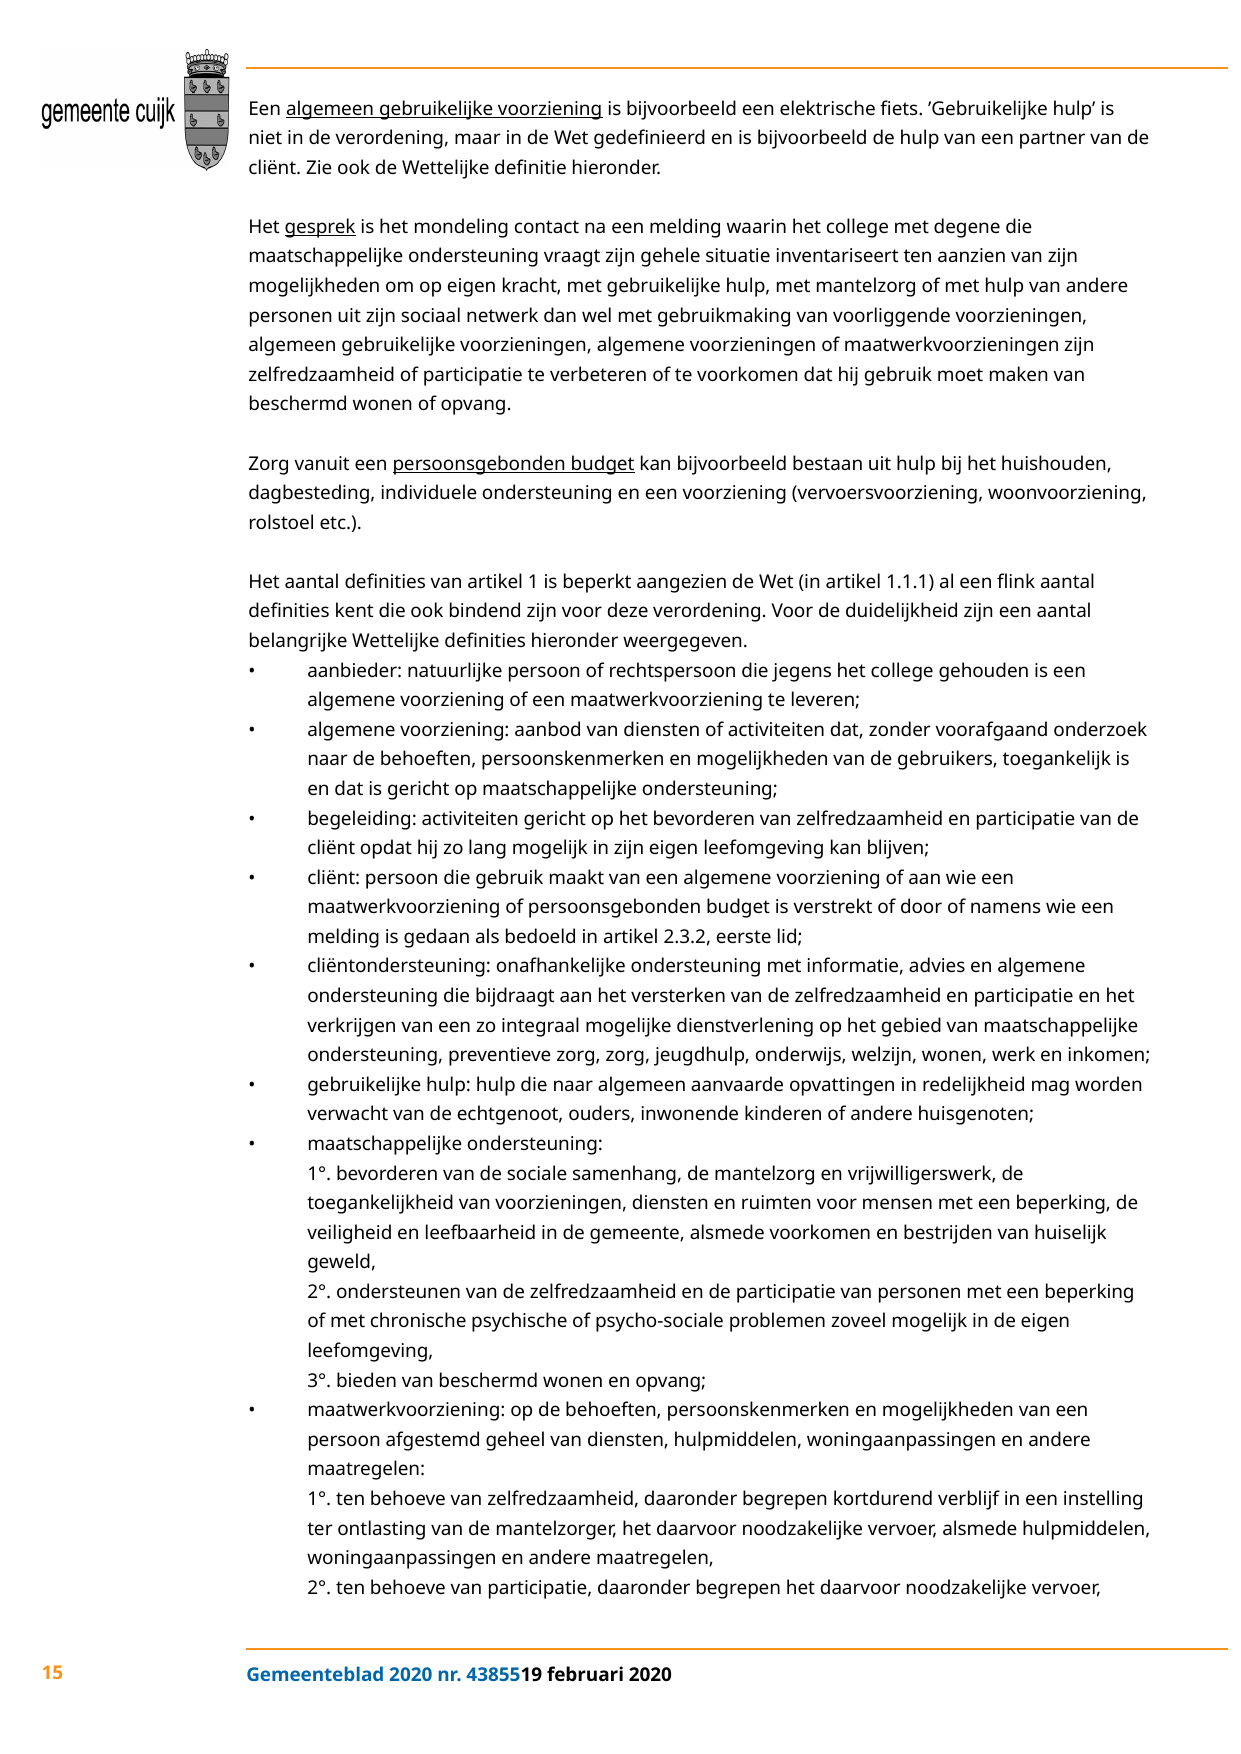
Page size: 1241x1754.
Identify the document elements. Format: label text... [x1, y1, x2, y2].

list begeleiding: activiteiten gericht op het bevorderen van zelfredzaamheid en participatie van de cliënt opdat hij zo lang mogelijk in zijn eigen leefomgeving kan blijven; [248, 805, 1152, 860]
text Een algemeen gebruikelijke voorziening is bijvoorbeeld een elektrische fiets. ’Gebruikelijke hulp’ is niet in de verordening, maar in de Wet gedefinieerd en is bijvoorbeeld de hulp van een partner van de cliënt. Zie ook de Wettelijke definitie hieronder. [248, 95, 1152, 180]
list 1°. ten behoeve van zelfredzaamheid, daaronder begrepen kortdurend verblijf in een instelling ter ontlasting van de mantelzorger, het daarvoor noodzakelijke vervoer, alsmede hulpmiddelen, woningaanpassingen en andere maatregelen, [248, 1485, 1152, 1570]
text Het gesprek is het mondeling contact na een melding waarin het college met degene die maatschappelijke ondersteuning vraagt zijn gehele situatie inventariseert ten aanzien van zijn mogelijkheden om op eigen kracht, met gebruikelijke hulp, met mantelzorg of met hulp van andere personen uit zijn sociaal netwerk dan wel met gebruikmaking van voorliggende voorzieningen, algemeen gebruikelijke voorzieningen, algemene voorzieningen of maatwerkvoorzieningen zijn zelfredzaamheid of participatie te verbeteren of te voorkomen dat hij gebruik moet maken van beschermd wonen of opvang. [248, 213, 1152, 416]
text Het aantal definities van artikel 1 is beperkt aangezien de Wet (in artikel 1.1.1) al een flink aantal definities kent die ook bindend zijn voor deze verordening. Voor de duidelijkheid zijn een aantal belangrijke Wettelijke definities hieronder weergegeven. [248, 568, 1152, 653]
picture [41, 47, 231, 172]
list cliënt: persoon die gebruik maakt van een algemene voorziening of aan wie een maatwerkvoorziening of persoonsgebonden budget is verstrekt of door of namens wie een melding is gedaan als bedoeld in artikel 2.3.2, eerste lid; [248, 864, 1152, 949]
list gebruikelijke hulp: hulp die naar algemeen aanvaarde opvattingen in redelijkheid mag worden verwacht van de echtgenoot, ouders, inwonende kinderen of andere huisgenoten; [248, 1071, 1152, 1126]
list 3°. bieden van beschermd wonen en opvang; [248, 1367, 1152, 1393]
list 2°. ondersteunen van de zelfredzaamheid en de participatie van personen met een beperking of met chronische psychische of psycho-sociale problemen zoveel mogelijk in de eigen leefomgeving, [248, 1278, 1152, 1363]
list 1°. bevorderen van de sociale samenhang, de mantelzorg en vrijwilligerswerk, de toegankelijkheid van voorzieningen, diensten en ruimten voor mensen met een beperking, de veiligheid en leefbaarheid in de gemeente, alsmede voorkomen en bestrijden van huiselijk geweld, [248, 1160, 1152, 1274]
list 2°. ten behoeve van participatie, daaronder begrepen het daarvoor noodzakelijke vervoer, [248, 1574, 1152, 1600]
list aanbieder: natuurlijke persoon of rechtspersoon die jegens het college gehouden is een algemene voorziening of een maatwerkvoorziening te leveren; [248, 657, 1152, 712]
list maatschappelijke ondersteuning: [248, 1130, 1152, 1156]
list algemene voorziening: aanbod van diensten of activiteiten dat, zonder voorafgaand onderzoek naar de behoeften, persoonskenmerken en mogelijkheden van de gebruikers, toegankelijk is en dat is gericht op maatschappelijke ondersteuning; [248, 716, 1152, 801]
list maatwerkvoorziening: op de behoeften, persoonskenmerken en mogelijkheden van een persoon afgestemd geheel van diensten, hulpmiddelen, woningaanpassingen en andere maatregelen: [248, 1396, 1152, 1481]
list cliёntondersteuning: onafhankelijke ondersteuning met informatie, advies en algemene ondersteuning die bijdraagt aan het versterken van de zelfredzaamheid en participatie en het verkrijgen van een zo integraal mogelijke dienstverlening op het gebied van maatschappelijke ondersteuning, preventieve zorg, zorg, jeugdhulp, onderwijs, welzijn, wonen, werk en inkomen; [248, 953, 1152, 1067]
text Zorg vanuit een persoonsgebonden budget kan bijvoorbeeld bestaan uit hulp bij het huishouden, dagbesteding, individuele ondersteuning en een voorziening (vervoersvoorziening, woonvoorziening, rolstoel etc.). [248, 450, 1152, 535]
